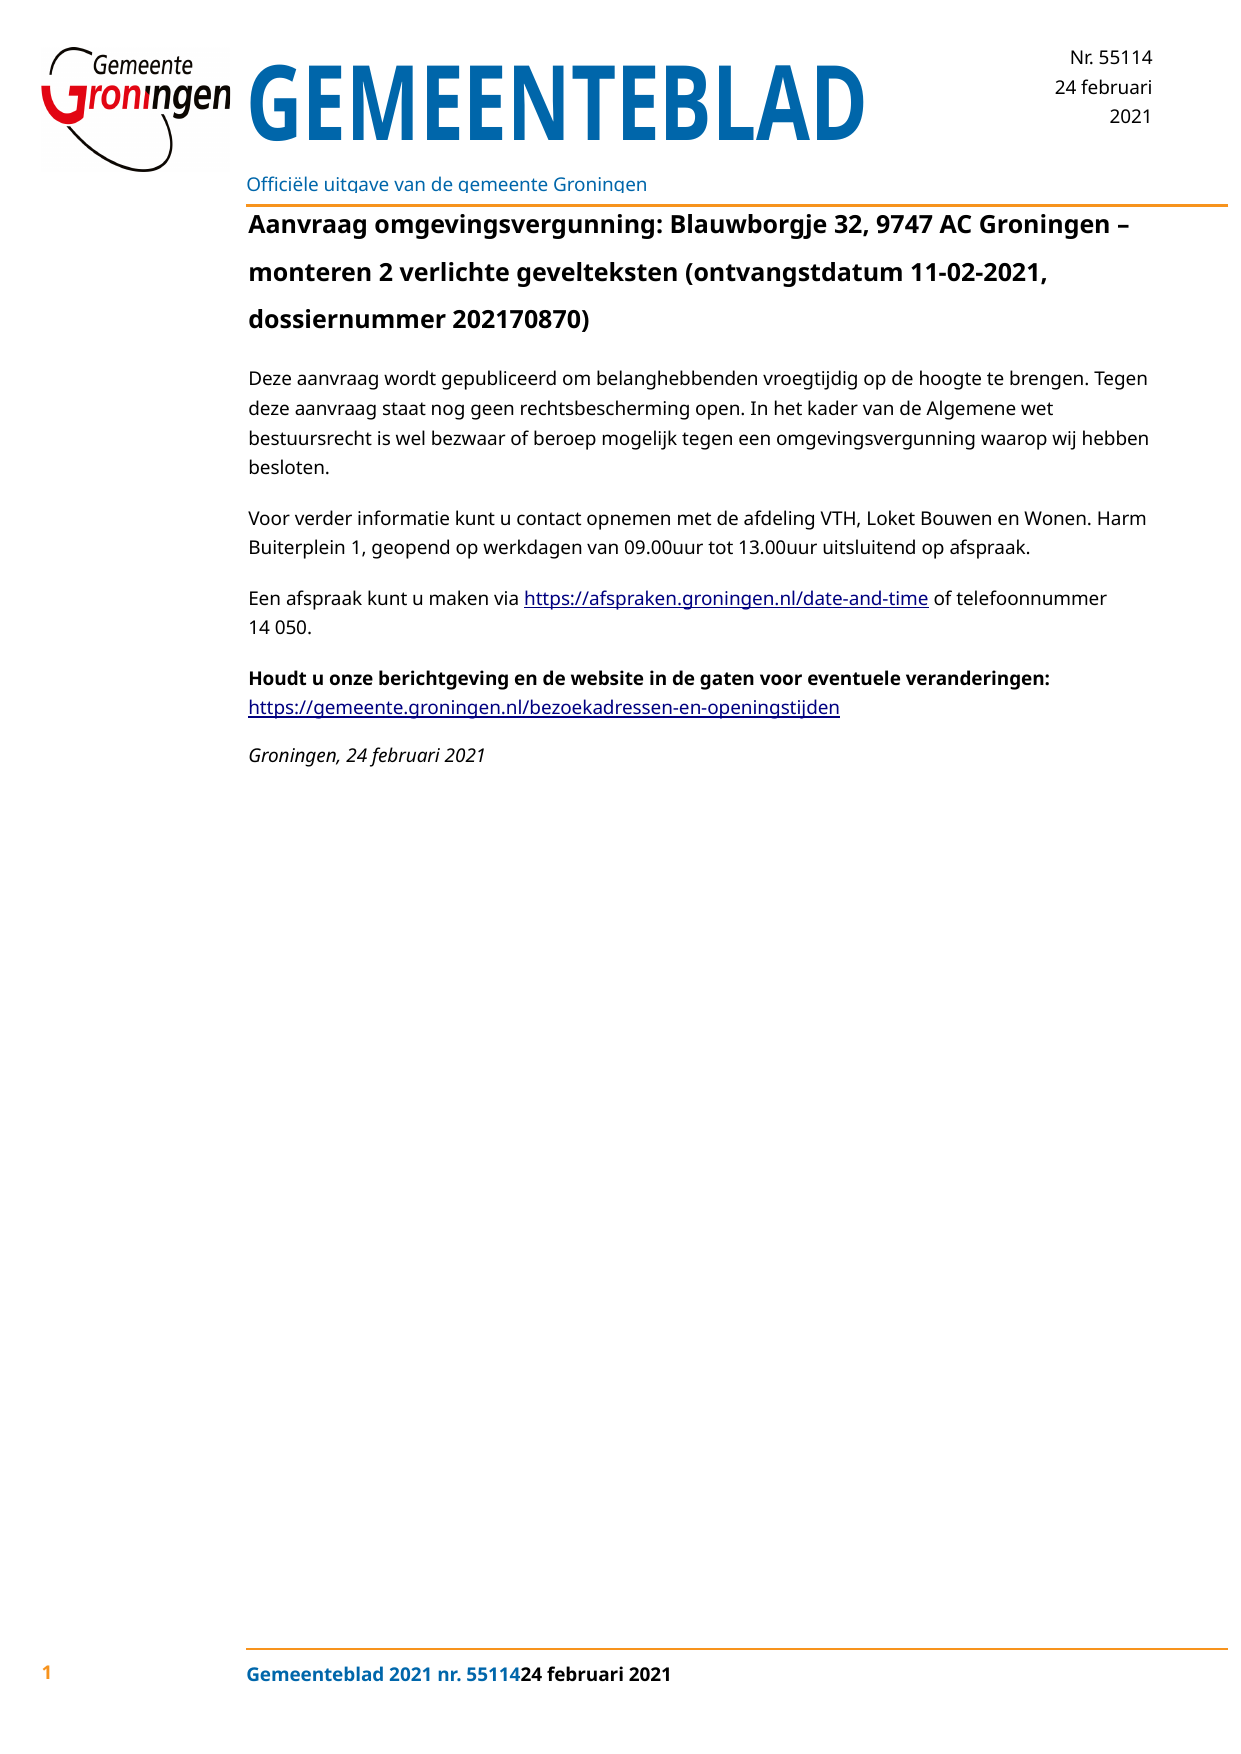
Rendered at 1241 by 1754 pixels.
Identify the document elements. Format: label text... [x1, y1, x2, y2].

picture [41, 47, 231, 172]
text Groningen, 24 februari 2021 [248, 742, 1152, 768]
text Een afspraak kunt u maken via https://afspraken.groningen.nl/date-and-time of telefoonnummer 14 050. [248, 585, 1152, 640]
text Deze aanvraag wordt gepubliceerd om belanghebbenden vroegtijdig op de hoogte te brengen. Tegen deze aanvraag staat nog geen rechtsbescherming open. In het kader van de Algemene wet bestuursrecht is wel bezwaar of beroep mogelijk tegen een omgevingsvergunning waarop wij hebben besloten. [248, 366, 1152, 480]
text Houdt u onze berichtgeving en de website in de gaten voor eventuele veranderingen: https://gemeente.groningen.nl/bezoekadressen-en-openingstijden [248, 665, 1152, 720]
text Voor verder informatie kunt u contact opnemen met de afdeling VTH, Loket Bouwen en Wonen. Harm Buiterplein 1, geopend op werkdagen van 09.00uur tot 13.00uur uitsluitend op afspraak. [248, 505, 1152, 560]
text Aanvraag omgevingsvergunning: Blauwborgje 32, 9747 AC Groningen – monteren 2 verlichte gevelteksten (ontvangstdatum 11-02-2021, dossiernummer 202170870) [248, 207, 1152, 336]
